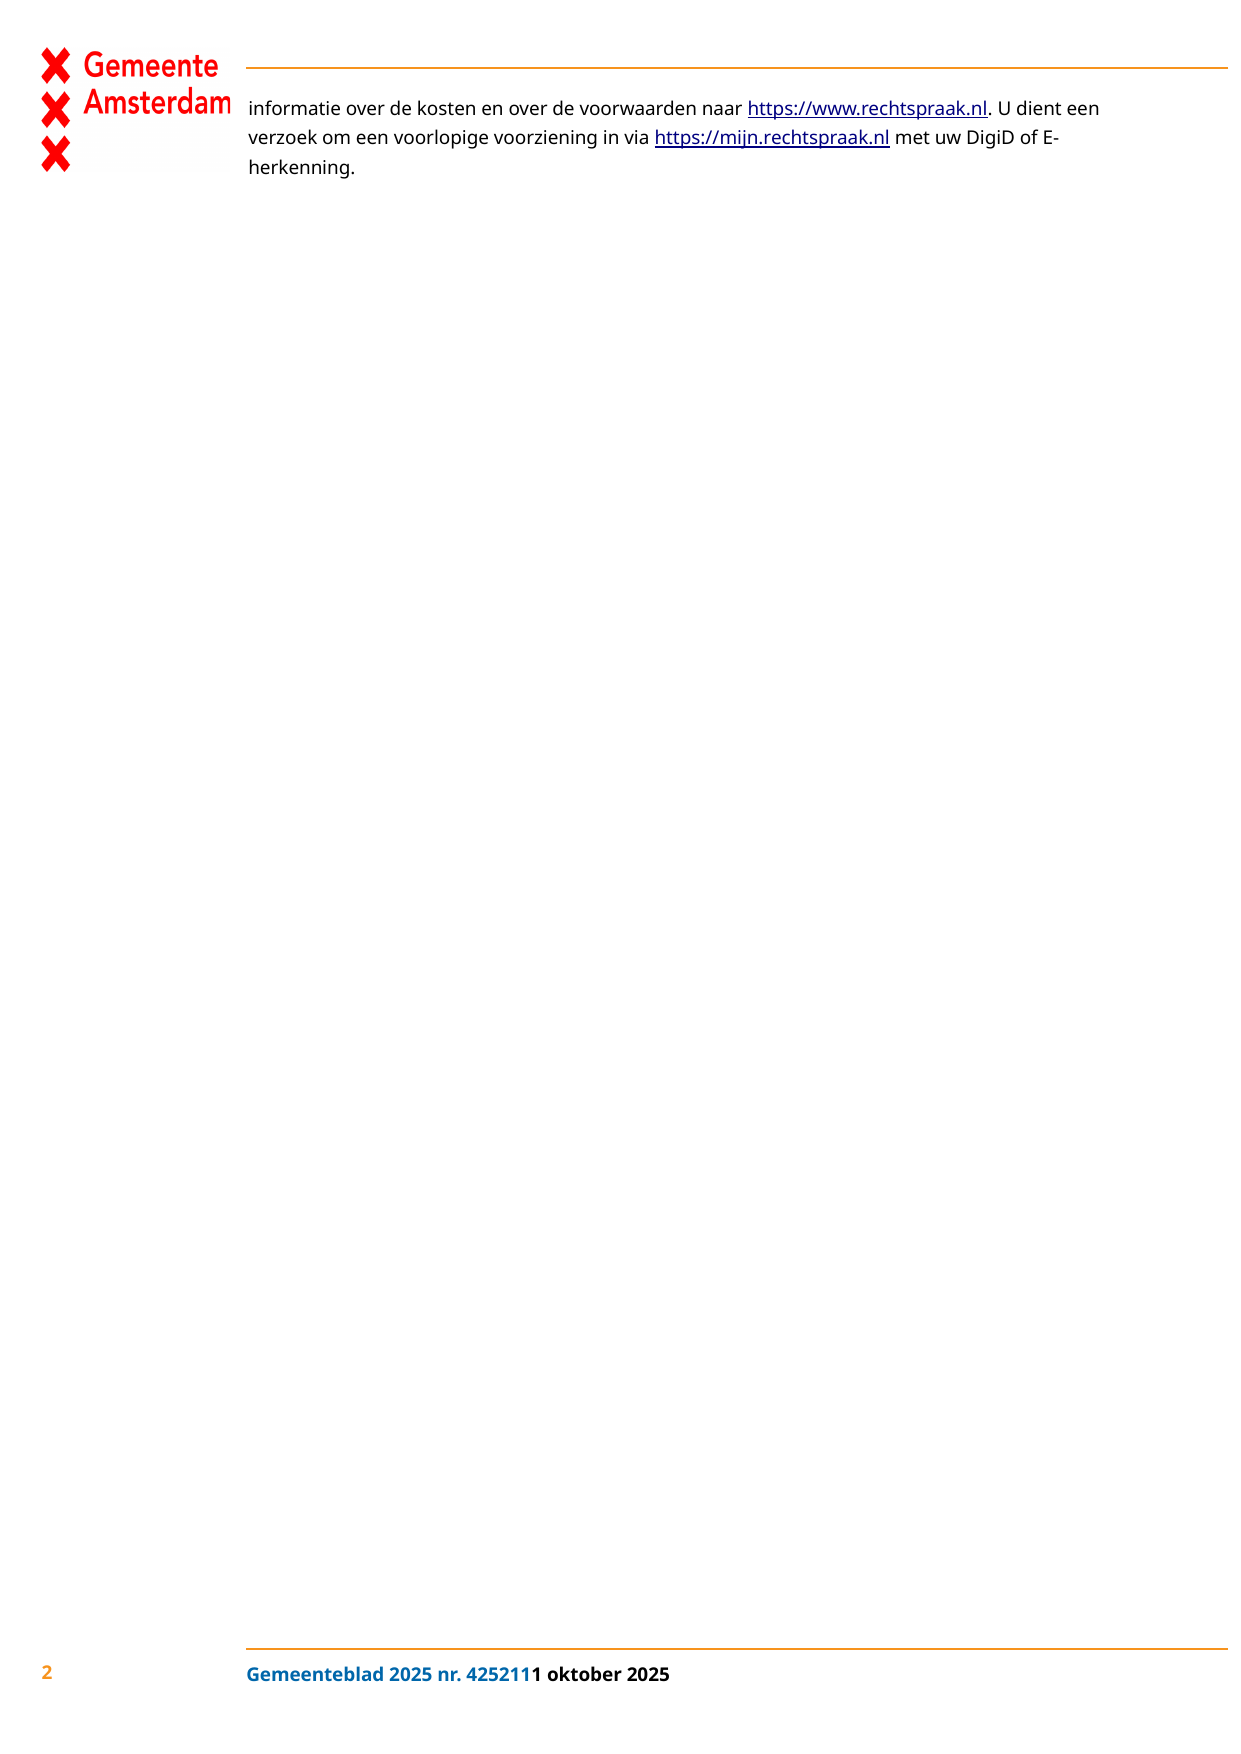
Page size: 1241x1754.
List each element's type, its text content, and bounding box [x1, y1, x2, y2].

text informatie over de kosten en over de voorwaarden naar https://www.rechtspraak.nl. U dient een verzoek om een voorlopige voorziening in via https://mijn.rechtspraak.nl met uw DigiD of E-herkenning. [248, 95, 1152, 180]
picture [41, 47, 231, 172]
